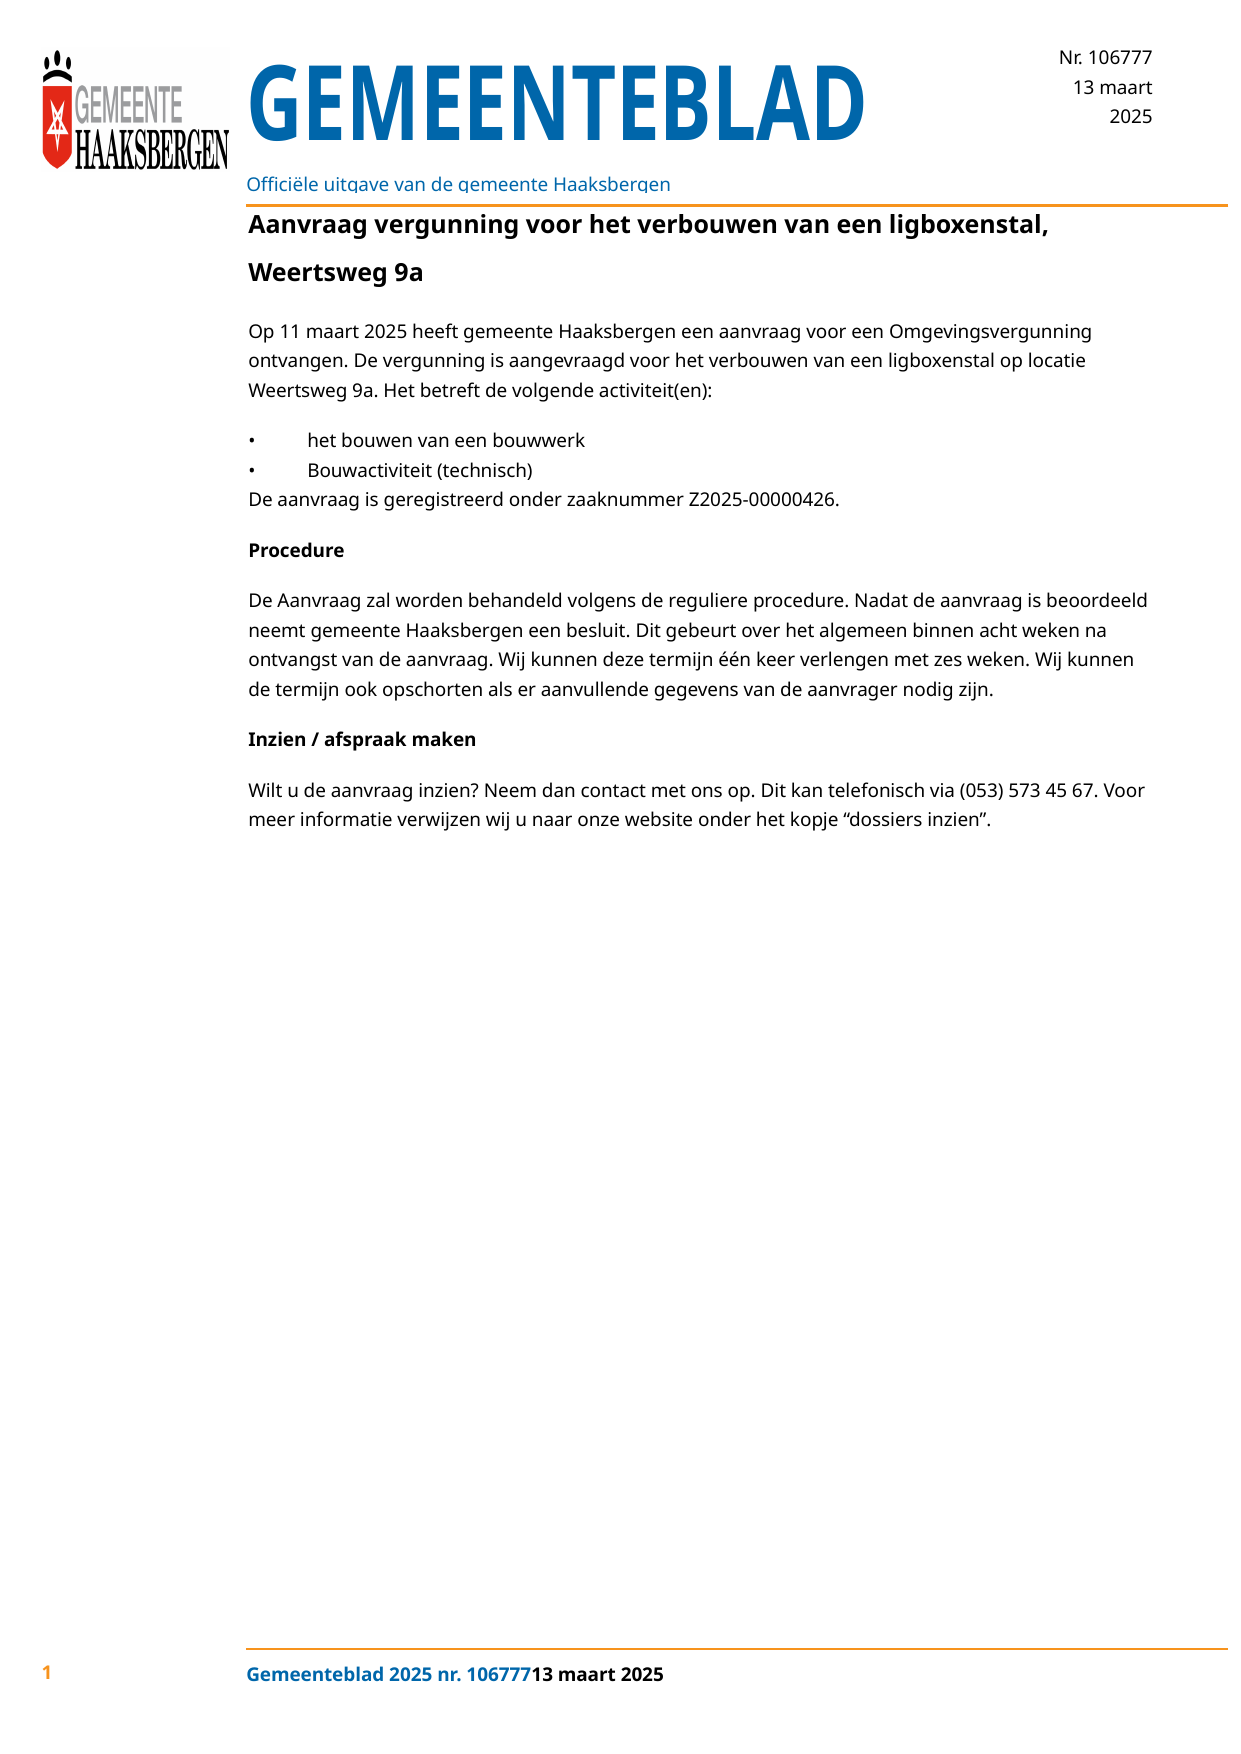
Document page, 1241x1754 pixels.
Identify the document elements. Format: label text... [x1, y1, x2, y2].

text Inzien / afspraak maken [248, 727, 1152, 752]
text Wilt u de aanvraag inzien? Neem dan contact met ons op. Dit kan telefonisch via (053) 573 45 67. Voor meer informatie verwijzen wij u naar onze website onder het kopje “dossiers inzien”. [248, 777, 1152, 832]
picture [41, 47, 231, 172]
list Bouwactiviteit (technisch) [248, 457, 1152, 483]
text Procedure [248, 537, 1152, 563]
text De aanvraag is geregistreerd onder zaaknummer Z2025-00000426. [248, 487, 1152, 512]
text Op 11 maart 2025 heeft gemeente Haaksbergen een aanvraag voor een Omgevingsvergunning ontvangen. De vergunning is aangevraagd voor het verbouwen van een ligboxenstal op locatie Weertsweg 9a. Het betreft de volgende activiteit(en): [248, 318, 1152, 403]
text Aanvraag vergunning voor het verbouwen van een ligboxenstal, Weertsweg 9a [248, 207, 1152, 288]
list het bouwen van een bouwwerk [248, 427, 1152, 453]
text De Aanvraag zal worden behandeld volgens de reguliere procedure. Nadat de aanvraag is beoordeeld neemt gemeente Haaksbergen een besluit. Dit gebeurt over het algemeen binnen acht weken na ontvangst van de aanvraag. Wij kunnen deze termijn één keer verlengen met zes weken. Wij kunnen de termijn ook opschorten als er aanvullende gegevens van de aanvrager nodig zijn. [248, 587, 1152, 702]
